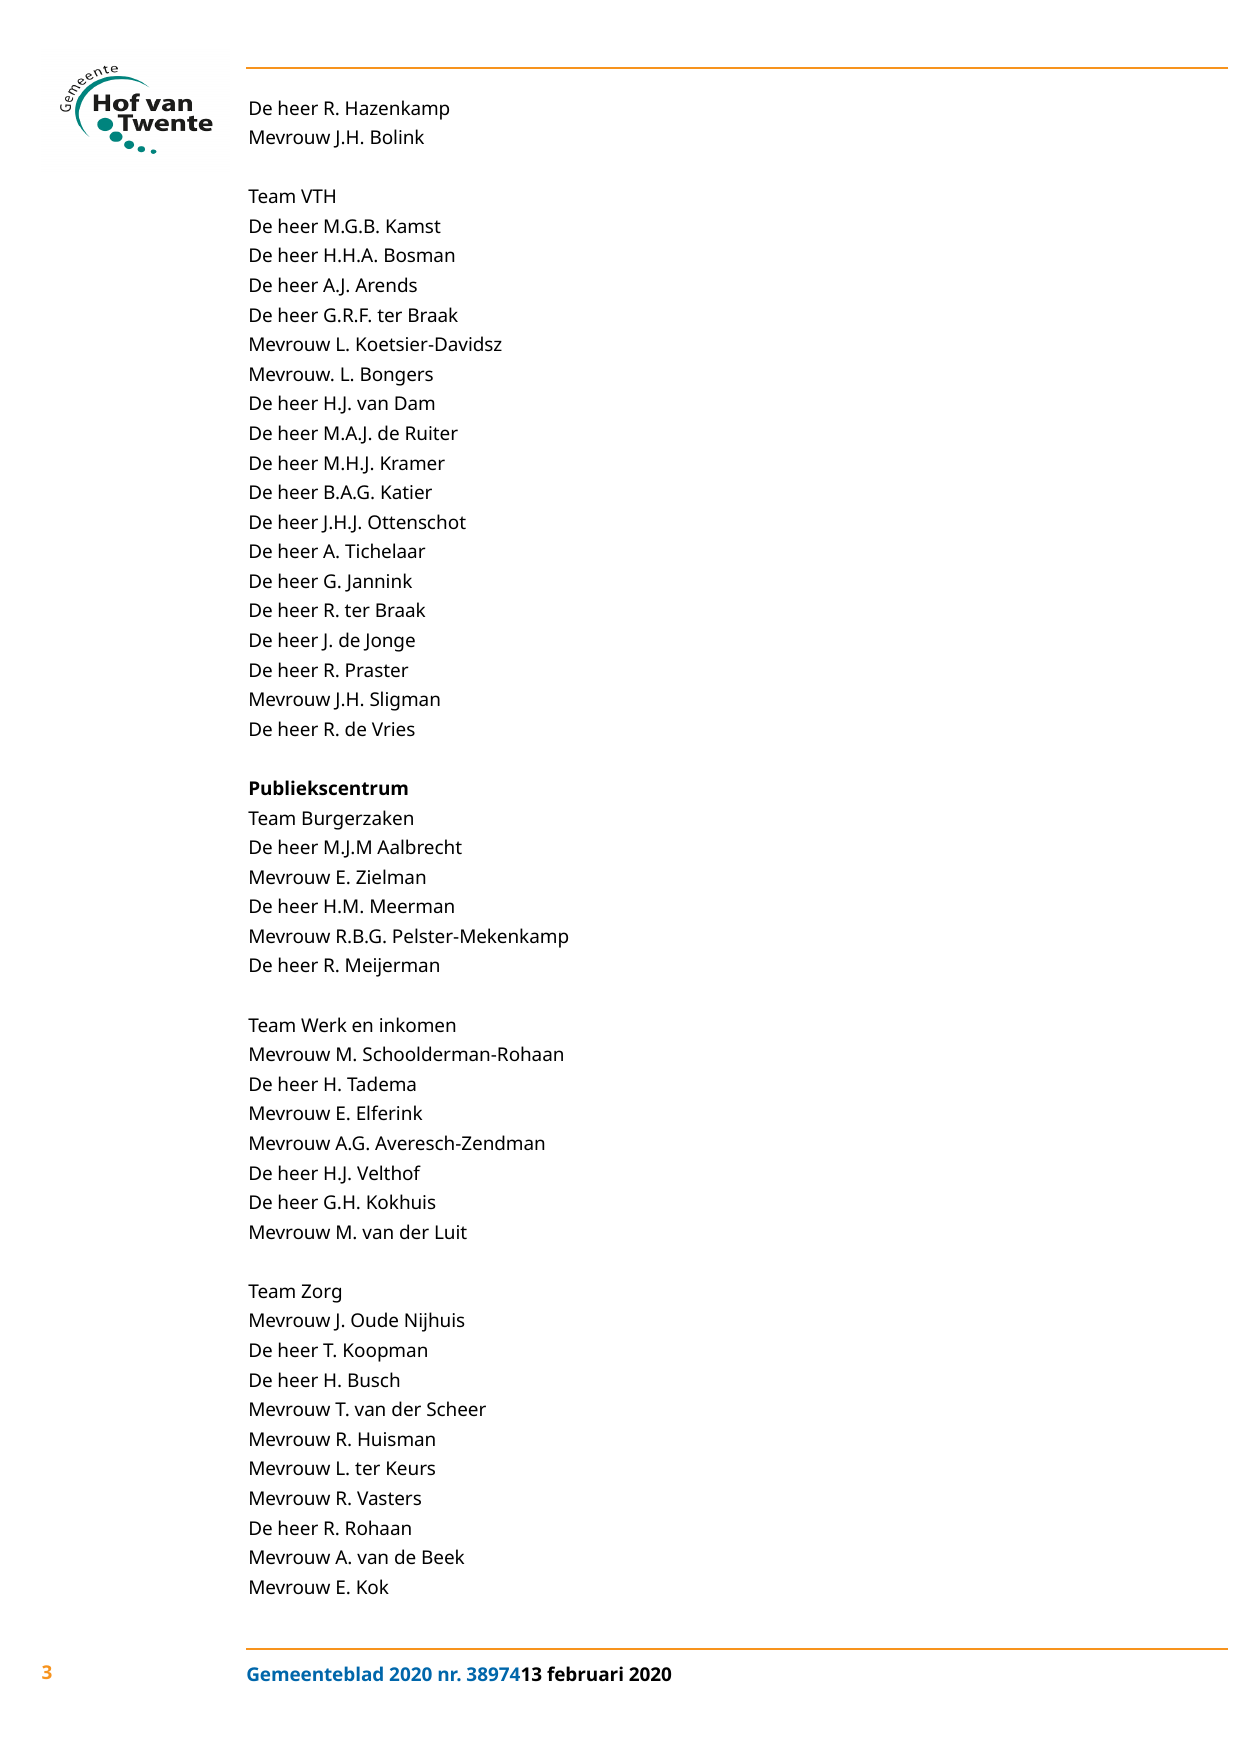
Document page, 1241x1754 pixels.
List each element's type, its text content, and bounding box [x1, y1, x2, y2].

text Mevrouw R.B.G. Pelster-Mekenkamp [248, 923, 1152, 949]
text Team Werk en inkomen [248, 1012, 1152, 1038]
text De heer M.J.M Aalbrecht [248, 834, 1152, 860]
text Team VTH [248, 183, 1152, 209]
text De heer R. Praster [248, 657, 1152, 683]
text Mevrouw R. Huisman [248, 1426, 1152, 1452]
text Mevrouw M. van der Luit [248, 1219, 1152, 1245]
text Team Burgerzaken [248, 805, 1152, 831]
text De heer H.H.A. Bosman [248, 243, 1152, 268]
text Mevrouw R. Vasters [248, 1485, 1152, 1511]
text De heer H. Tadema [248, 1071, 1152, 1097]
text Mevrouw M. Schoolderman-Rohaan [248, 1041, 1152, 1067]
text De heer H.J. Velthof [248, 1160, 1152, 1186]
text De heer A. Tichelaar [248, 538, 1152, 564]
text De heer M.A.J. de Ruiter [248, 420, 1152, 446]
text De heer H.M. Meerman [248, 893, 1152, 919]
text Mevrouw J.H. Bolink [248, 124, 1152, 150]
text De heer J. de Jonge [248, 627, 1152, 653]
text De heer R. Rohaan [248, 1515, 1152, 1541]
text De heer R. ter Braak [248, 598, 1152, 623]
text De heer G. Jannink [248, 568, 1152, 594]
text Publiekscentrum [248, 775, 1152, 801]
text De heer R. de Vries [248, 716, 1152, 742]
text Mevrouw A.G. Averesch-Zendman [248, 1130, 1152, 1156]
text De heer J.H.J. Ottenschot [248, 509, 1152, 535]
text Mevrouw J.H. Sligman [248, 686, 1152, 712]
text De heer G.R.F. ter Braak [248, 302, 1152, 328]
text Mevrouw E. Elferink [248, 1101, 1152, 1126]
text Mevrouw E. Zielman [248, 864, 1152, 890]
text Team Zorg [248, 1278, 1152, 1304]
text De heer A.J. Arends [248, 272, 1152, 298]
text Mevrouw L. ter Keurs [248, 1456, 1152, 1481]
text Mevrouw L. Koetsier-Davidsz [248, 331, 1152, 357]
text De heer B.A.G. Katier [248, 479, 1152, 505]
text De heer G.H. Kokhuis [248, 1189, 1152, 1215]
text Mevrouw T. van der Scheer [248, 1396, 1152, 1422]
picture [41, 47, 231, 172]
text De heer M.G.B. Kamst [248, 213, 1152, 239]
text De heer M.H.J. Kramer [248, 450, 1152, 476]
text De heer T. Koopman [248, 1337, 1152, 1363]
text Mevrouw J. Oude Nijhuis [248, 1308, 1152, 1333]
text Mevrouw. L. Bongers [248, 361, 1152, 387]
text De heer R. Hazenkamp [248, 95, 1152, 121]
text Mevrouw A. van de Beek [248, 1544, 1152, 1570]
text De heer H.J. van Dam [248, 391, 1152, 416]
text De heer R. Meijerman [248, 953, 1152, 978]
text De heer H. Busch [248, 1367, 1152, 1393]
text Mevrouw E. Kok [248, 1574, 1152, 1600]
